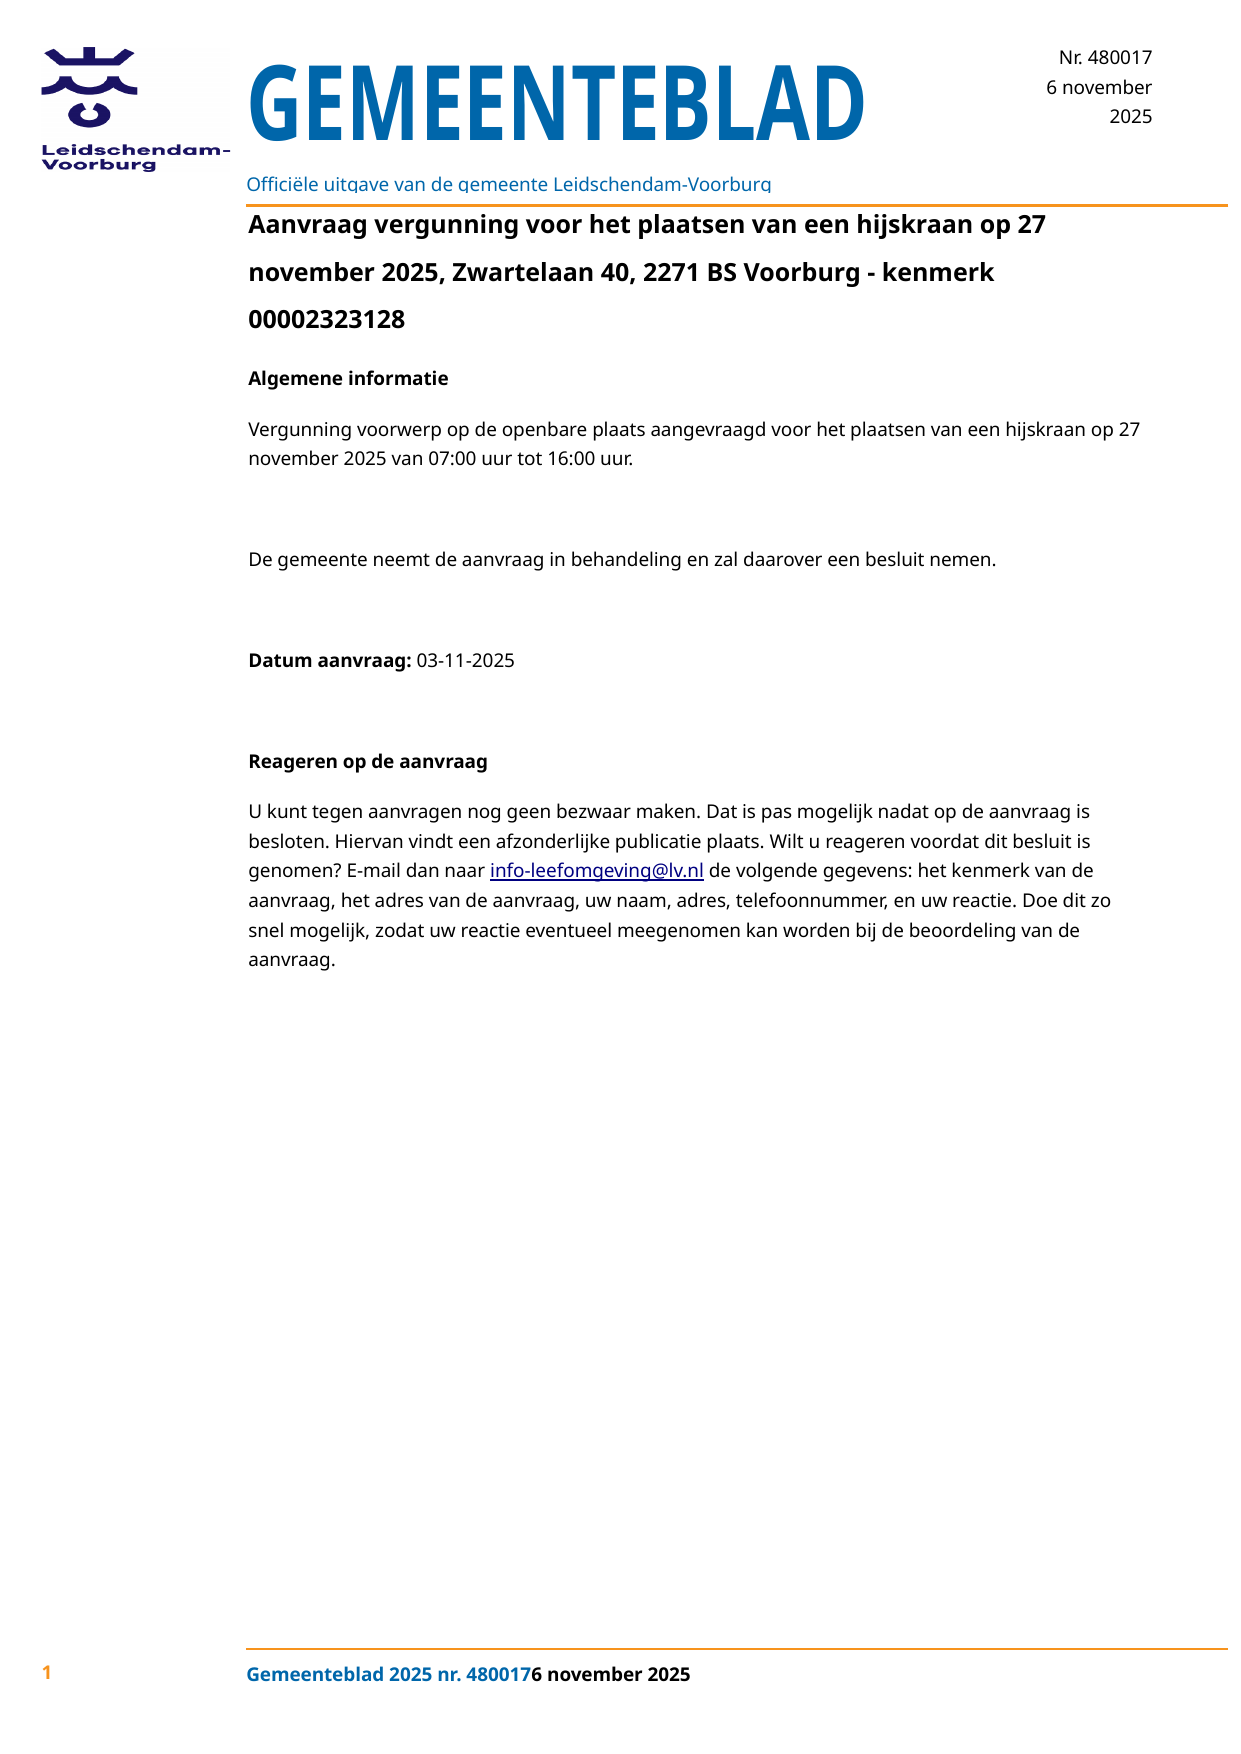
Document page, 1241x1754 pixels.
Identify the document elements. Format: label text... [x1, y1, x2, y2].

text Vergunning voorwerp op de openbare plaats aangevraagd voor het plaatsen van een hijskraan op 27 november 2025 van 07:00 uur tot 16:00 uur. [248, 416, 1152, 471]
text Algemene informatie [248, 366, 1152, 391]
text Reageren op de aanvraag [248, 748, 1152, 774]
text Aanvraag vergunning voor het plaatsen van een hijskraan op 27 november 2025, Zwartelaan 40, 2271 BS Voorburg - kenmerk 00002323128 [248, 207, 1152, 336]
picture [41, 47, 231, 172]
text De gemeente neemt de aanvraag in behandeling en zal daarover een besluit nemen. [248, 546, 1152, 572]
text U kunt tegen aanvragen nog geen bezwaar maken. Dat is pas mogelijk nadat op de aanvraag is besloten. Hiervan vindt een afzonderlijke publicatie plaats. Wilt u reageren voordat dit besluit is genomen? E-mail dan naar info-leefomgeving@lv.nl de volgende gegevens: het kenmerk van de aanvraag, het adres van de aanvraag, uw naam, adres, telefoonnummer, en uw reactie. Doe dit zo snel mogelijk, zodat uw reactie eventueel meegenomen kan worden bij de beoordeling van de aanvraag. [248, 798, 1152, 972]
text Datum aanvraag: 03-11-2025 [248, 647, 1152, 673]
